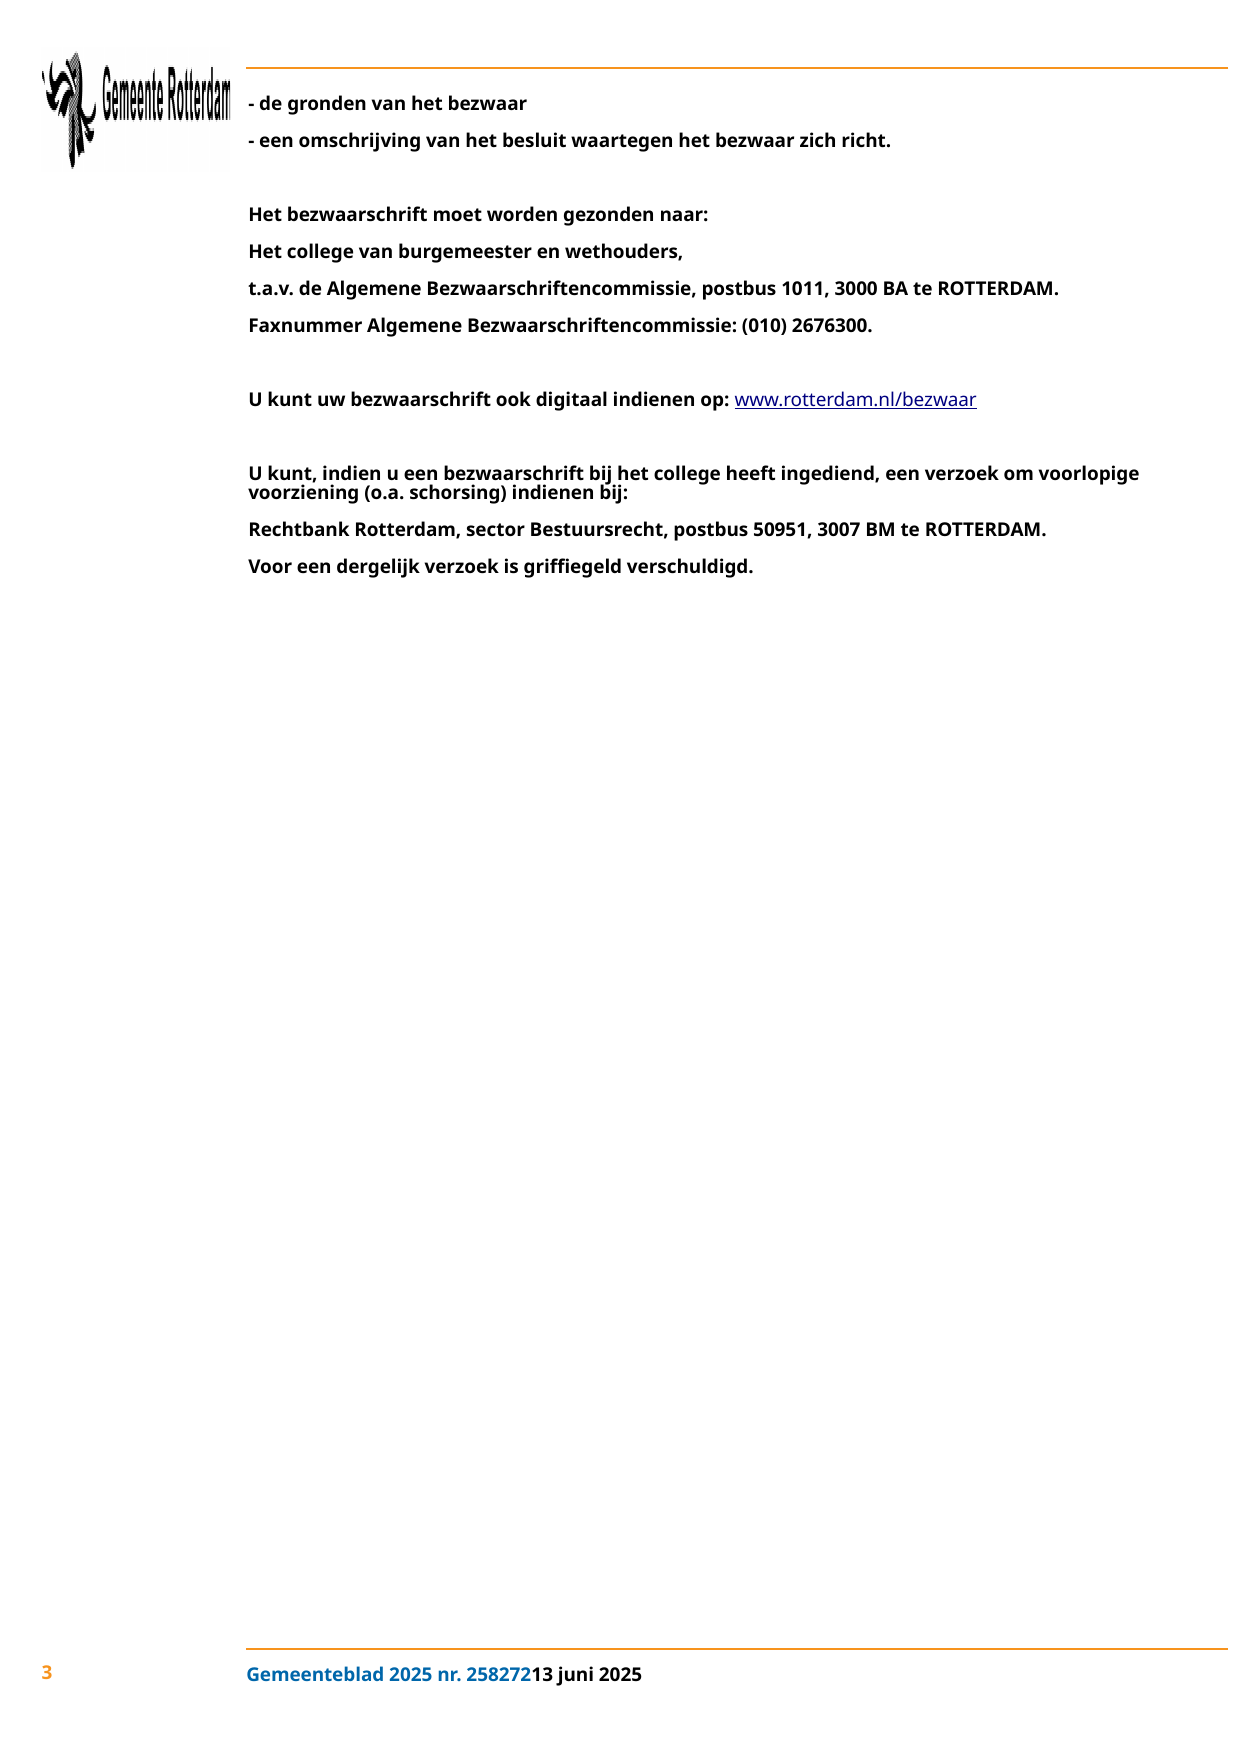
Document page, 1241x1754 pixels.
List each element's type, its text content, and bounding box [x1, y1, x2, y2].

text Het college van burgemeester en wethouders, [248, 243, 1152, 262]
text t.a.v. de Algemene Bezwaarschriftencommissie, postbus 1011, 3000 BA te ROTTERDAM. [248, 280, 1152, 299]
text Faxnummer Algemene Bezwaarschriftencommissie: (010) 2676300. [248, 317, 1152, 336]
text - de gronden van het bezwaar [248, 95, 1152, 114]
picture [41, 47, 231, 172]
text Voor een dergelijk verzoek is griffiegeld verschuldigd. [248, 558, 1152, 577]
text U kunt, indien u een bezwaarschrift bij het college heeft ingediend, een verzoek om voorlopige voorziening (o.a. schorsing) indienen bij: [248, 464, 1152, 503]
text Rechtbank Rotterdam, sector Bestuursrecht, postbus 50951, 3007 BM te ROTTERDAM. [248, 521, 1152, 540]
text Het bezwaarschrift moet worden gezonden naar: [248, 206, 1152, 225]
text - een omschrijving van het besluit waartegen het bezwaar zich richt. [248, 132, 1152, 151]
text U kunt uw bezwaarschrift ook digitaal indienen op: www.rotterdam.nl/bezwaar [248, 391, 1152, 410]
